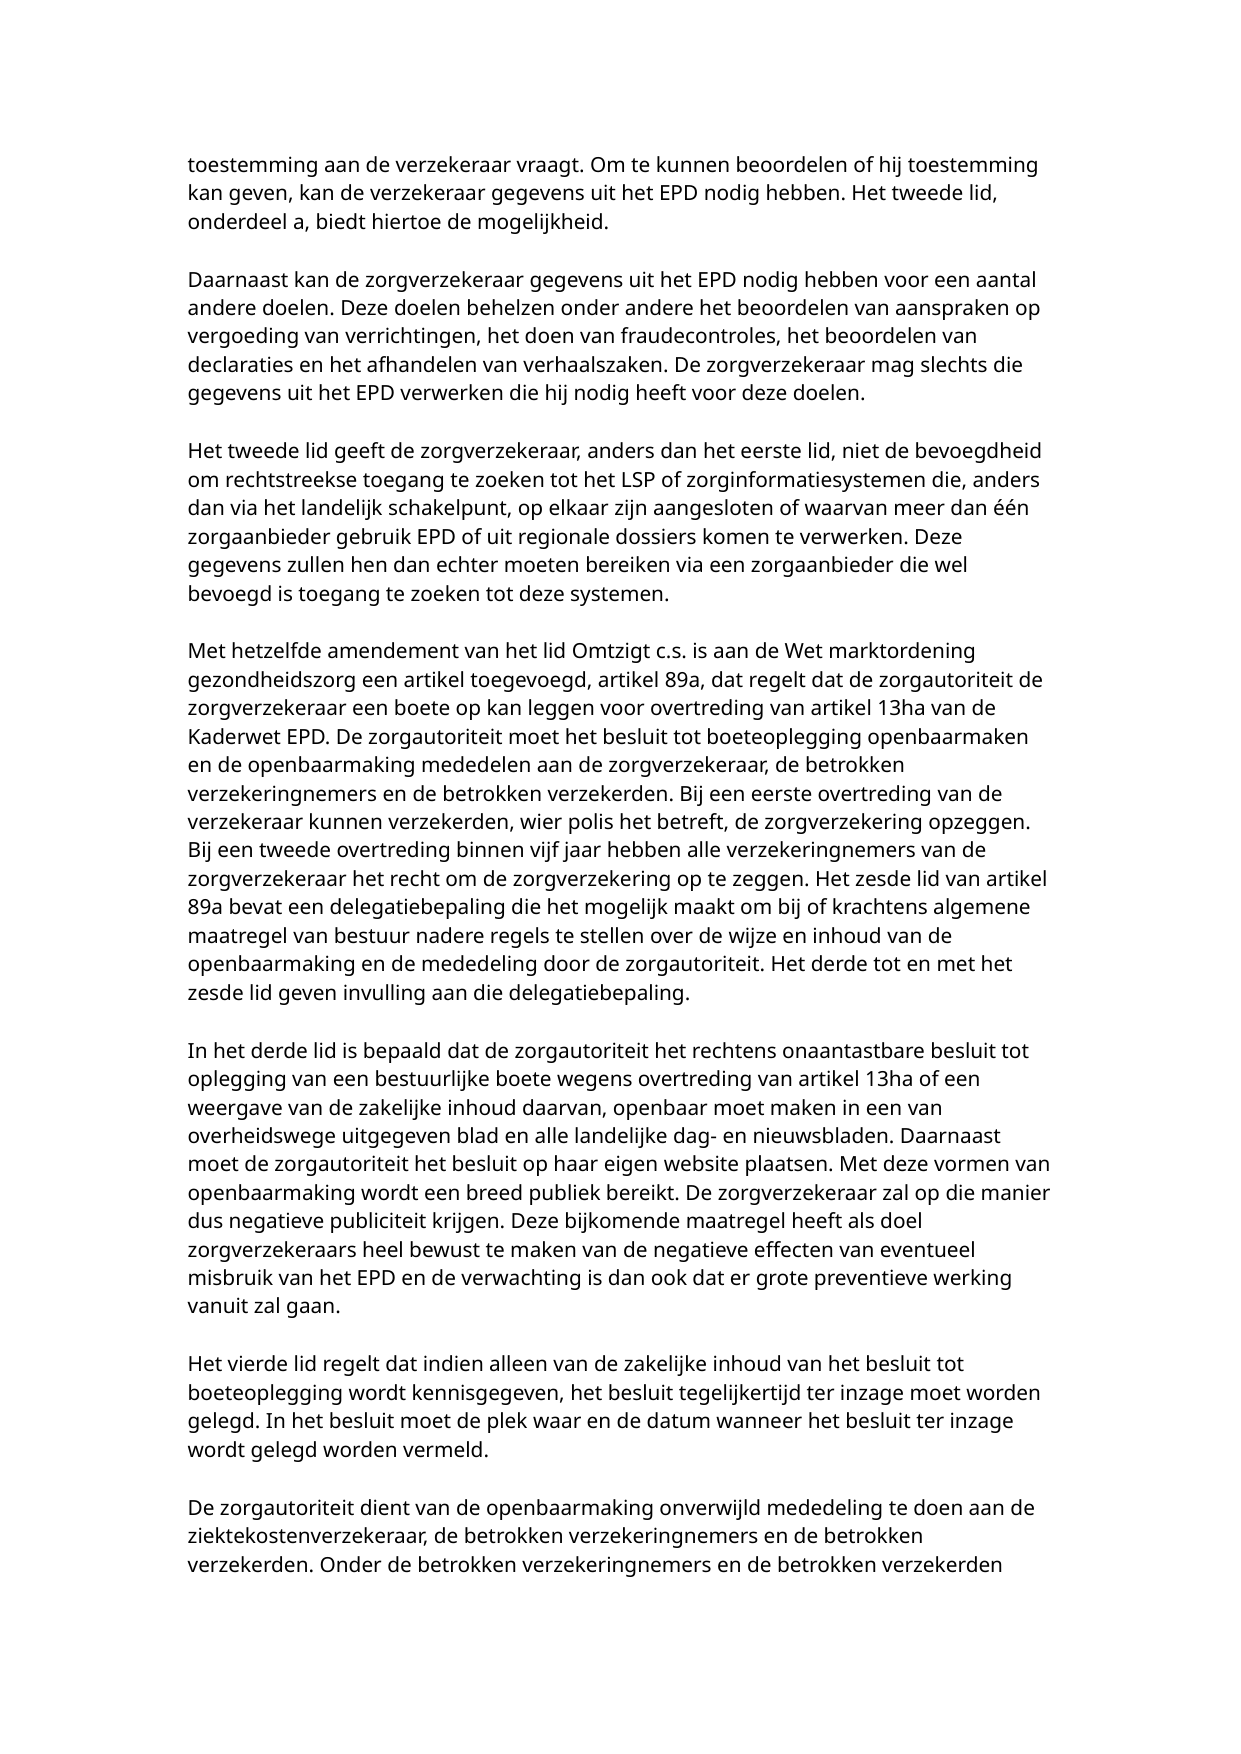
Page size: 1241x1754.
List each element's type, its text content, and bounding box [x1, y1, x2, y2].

text Met hetzelfde amendement van het lid Omtzigt c.s. is aan de Wet marktordening gezondheidszorg een artikel toegevoegd, artikel 89a, dat regelt dat de zorgautoriteit de zorgverzekeraar een boete op kan leggen voor overtreding van artikel 13ha van de Kaderwet EPD. De zorgautoriteit moet het besluit tot boeteoplegging openbaarmaken en de openbaarmaking mededelen aan de zorgverzekeraar, de betrokken verzekeringnemers en de betrokken verzekerden. Bij een eerste overtreding van de verzekeraar kunnen verzekerden, wier polis het betreft, de zorgverzekering opzeggen. Bij een tweede overtreding binnen vijf jaar hebben alle verzekeringnemers van de zorgverzekeraar het recht om de zorgverzekering op te zeggen. Het zesde lid van artikel 89a bevat een delegatiebepaling die het mogelijk maakt om bij of krachtens algemene maatregel van bestuur nadere regels te stellen over de wijze en inhoud van de openbaarmaking en de mededeling door de zorgautoriteit. Het derde tot en met het zesde lid geven invulling aan die delegatiebepaling. [187, 637, 1053, 1006]
text De zorgautoriteit dient van de openbaarmaking onverwijld mededeling te doen aan de ziektekostenverzekeraar, de betrokken verzekeringnemers en de betrokken verzekerden. Onder de betrokken verzekeringnemers en de betrokken verzekerden [187, 1493, 1053, 1578]
text In het derde lid is bepaald dat de zorgautoriteit het rechtens onaantastbare besluit tot oplegging van een bestuurlijke boete wegens overtreding van artikel 13ha of een weergave van de zakelijke inhoud daarvan, openbaar moet maken in een van overheidswege uitgegeven blad en alle landelijke dag- en nieuwsbladen. Daarnaast moet de zorgautoriteit het besluit op haar eigen website plaatsen. Met deze vormen van openbaarmaking wordt een breed publiek bereikt. De zorgverzekeraar zal op die manier dus negatieve publiciteit krijgen. Deze bijkomende maatregel heeft als doel zorgverzekeraars heel bewust te maken van de negatieve effecten van eventueel misbruik van het EPD en de verwachting is dan ook dat er grote preventieve werking vanuit zal gaan. [187, 1036, 1053, 1320]
text Het tweede lid geeft de zorgverzekeraar, anders dan het eerste lid, niet de bevoegdheid om rechtstreekse toegang te zoeken tot het LSP of zorginformatiesystemen die, anders dan via het landelijk schakelpunt, op elkaar zijn aangesloten of waarvan meer dan één zorgaanbieder gebruik EPD of uit regionale dossiers komen te verwerken. Deze gegevens zullen hen dan echter moeten bereiken via een zorgaanbieder die wel bevoegd is toegang te zoeken tot deze systemen. [187, 436, 1053, 607]
text Het vierde lid regelt dat indien alleen van de zakelijke inhoud van het besluit tot boeteoplegging wordt kennisgegeven, het besluit tegelijkertijd ter inzage moet worden gelegd. In het besluit moet de plek waar en de datum wanneer het besluit ter inzage wordt gelegd worden vermeld. [187, 1349, 1053, 1463]
text toestemming aan de verzekeraar vraagt. Om te kunnen beoordelen of hij toestemming kan geven, kan de verzekeraar gegevens uit het EPD nodig hebben. Het tweede lid, onderdeel a, biedt hiertoe de mogelijkheid. [187, 150, 1053, 235]
text Daarnaast kan de zorgverzekeraar gegevens uit het EPD nodig hebben voor een aantal andere doelen. Deze doelen behelzen onder andere het beoordelen van aanspraken op vergoeding van verrichtingen, het doen van fraudecontroles, het beoordelen van declaraties en het afhandelen van verhaalszaken. De zorgverzekeraar mag slechts die gegevens uit het EPD verwerken die hij nodig heeft voor deze doelen. [187, 265, 1053, 407]
